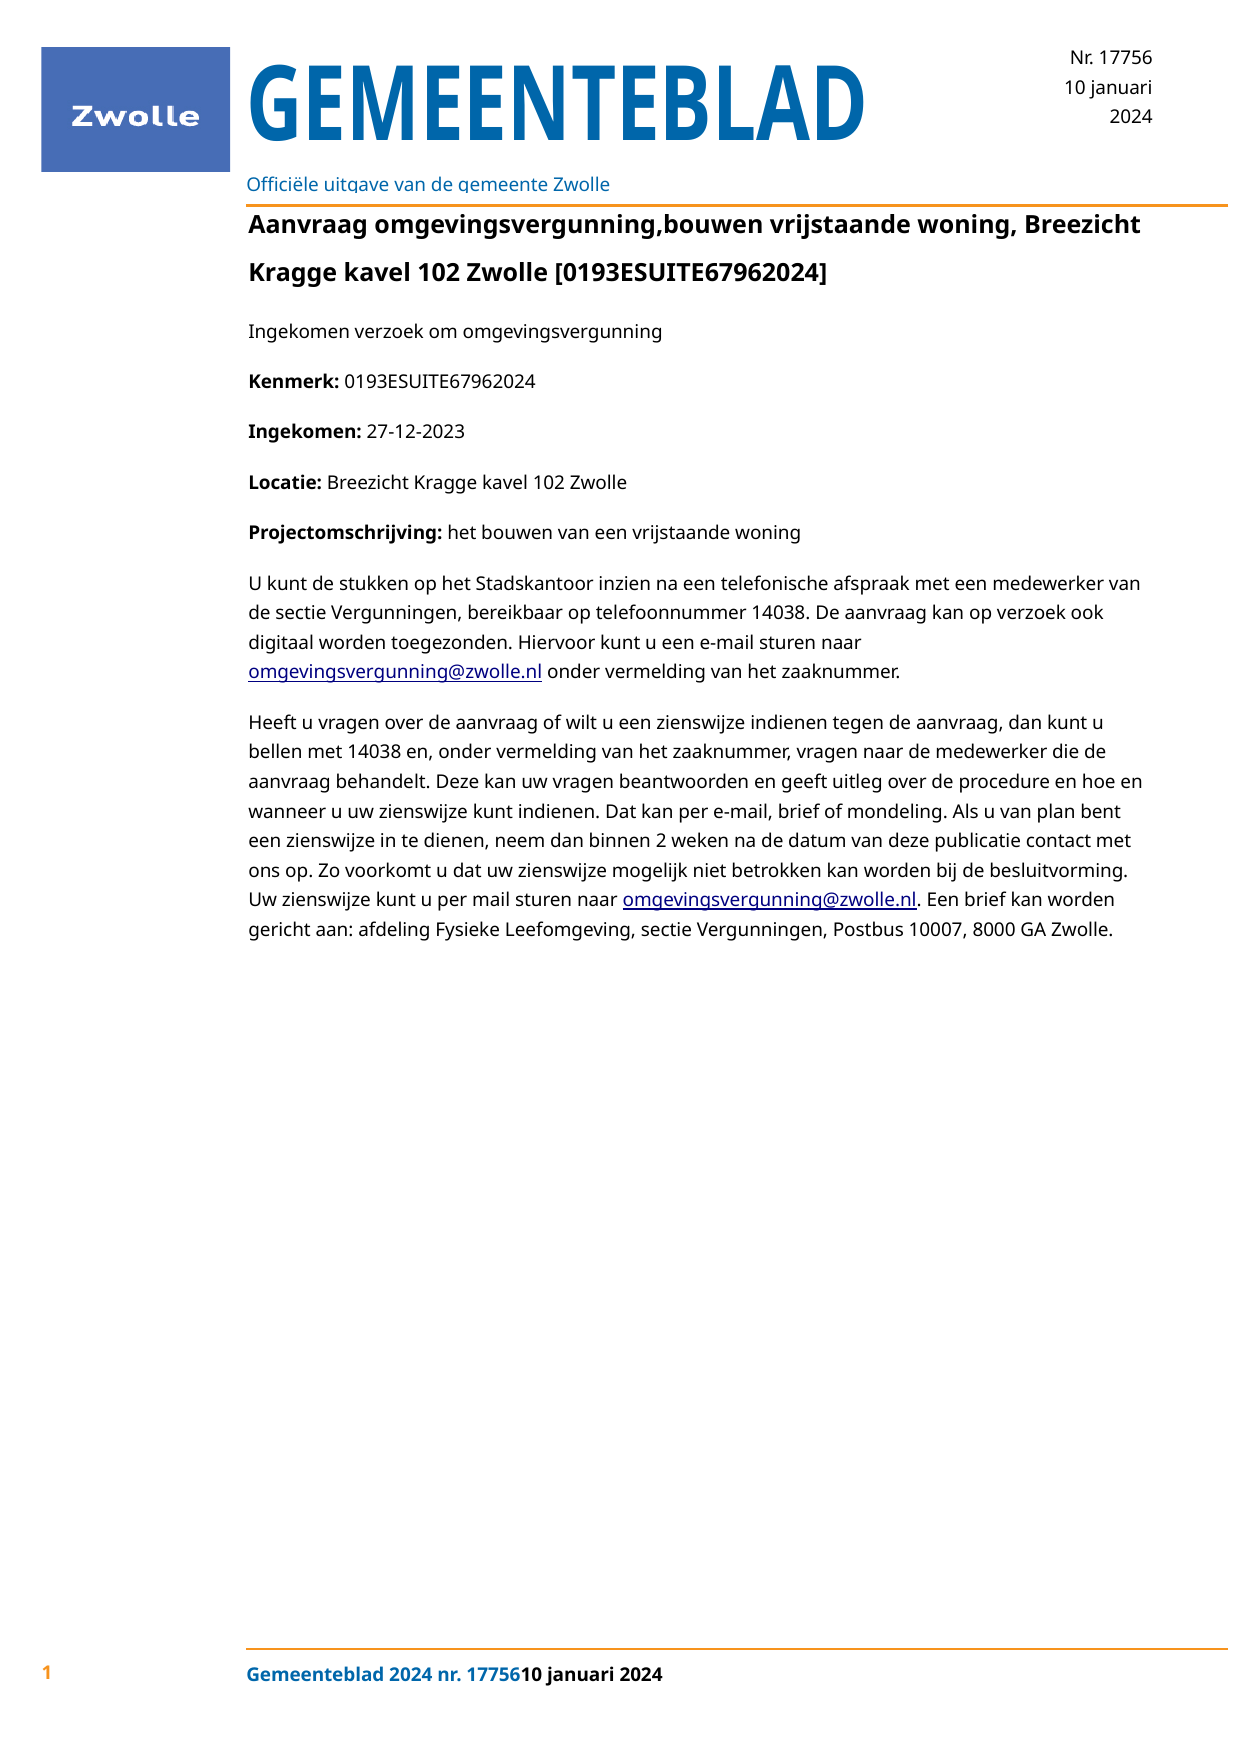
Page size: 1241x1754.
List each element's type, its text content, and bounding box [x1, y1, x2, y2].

text Locatie: Breezicht Kragge kavel 102 Zwolle [248, 469, 1152, 495]
text Aanvraag omgevingsvergunning,bouwen vrijstaande woning, Breezicht Kragge kavel 102 Zwolle [0193ESUITE67962024] [248, 207, 1152, 288]
text Ingekomen: 27-12-2023 [248, 419, 1152, 444]
text Kenmerk: 0193ESUITE67962024 [248, 368, 1152, 394]
picture [41, 47, 231, 172]
text U kunt de stukken op het Stadskantoor inzien na een telefonische afspraak met een medewerker van de sectie Vergunningen, bereikbaar op telefoonnummer 14038. De aanvraag kan op verzoek ook digitaal worden toegezonden. Hiervoor kunt u een e-mail sturen naar omgevingsvergunning@zwolle.nl onder vermelding van het zaaknummer. [248, 570, 1152, 684]
text Heeft u vragen over de aanvraag of wilt u een zienswijze indienen tegen de aanvraag, dan kunt u bellen met 14038 en, onder vermelding van het zaaknummer, vragen naar de medewerker die de aanvraag behandelt. Deze kan uw vragen beantwoorden en geeft uitleg over de procedure en hoe en wanneer u uw zienswijze kunt indienen. Dat kan per e-mail, brief of mondeling. Als u van plan bent een zienswijze in te dienen, neem dan binnen 2 weken na de datum van deze publicatie contact met ons op. Zo voorkomt u dat uw zienswijze mogelijk niet betrokken kan worden bij de besluitvorming. Uw zienswijze kunt u per mail sturen naar omgevingsvergunning@zwolle.nl. Een brief kan worden gericht aan: afdeling Fysieke Leefomgeving, sectie Vergunningen, Postbus 10007, 8000 GA Zwolle. [248, 709, 1152, 942]
text Projectomschrijving: het bouwen van een vrijstaande woning [248, 519, 1152, 545]
text Ingekomen verzoek om omgevingsvergunning [248, 318, 1152, 344]
